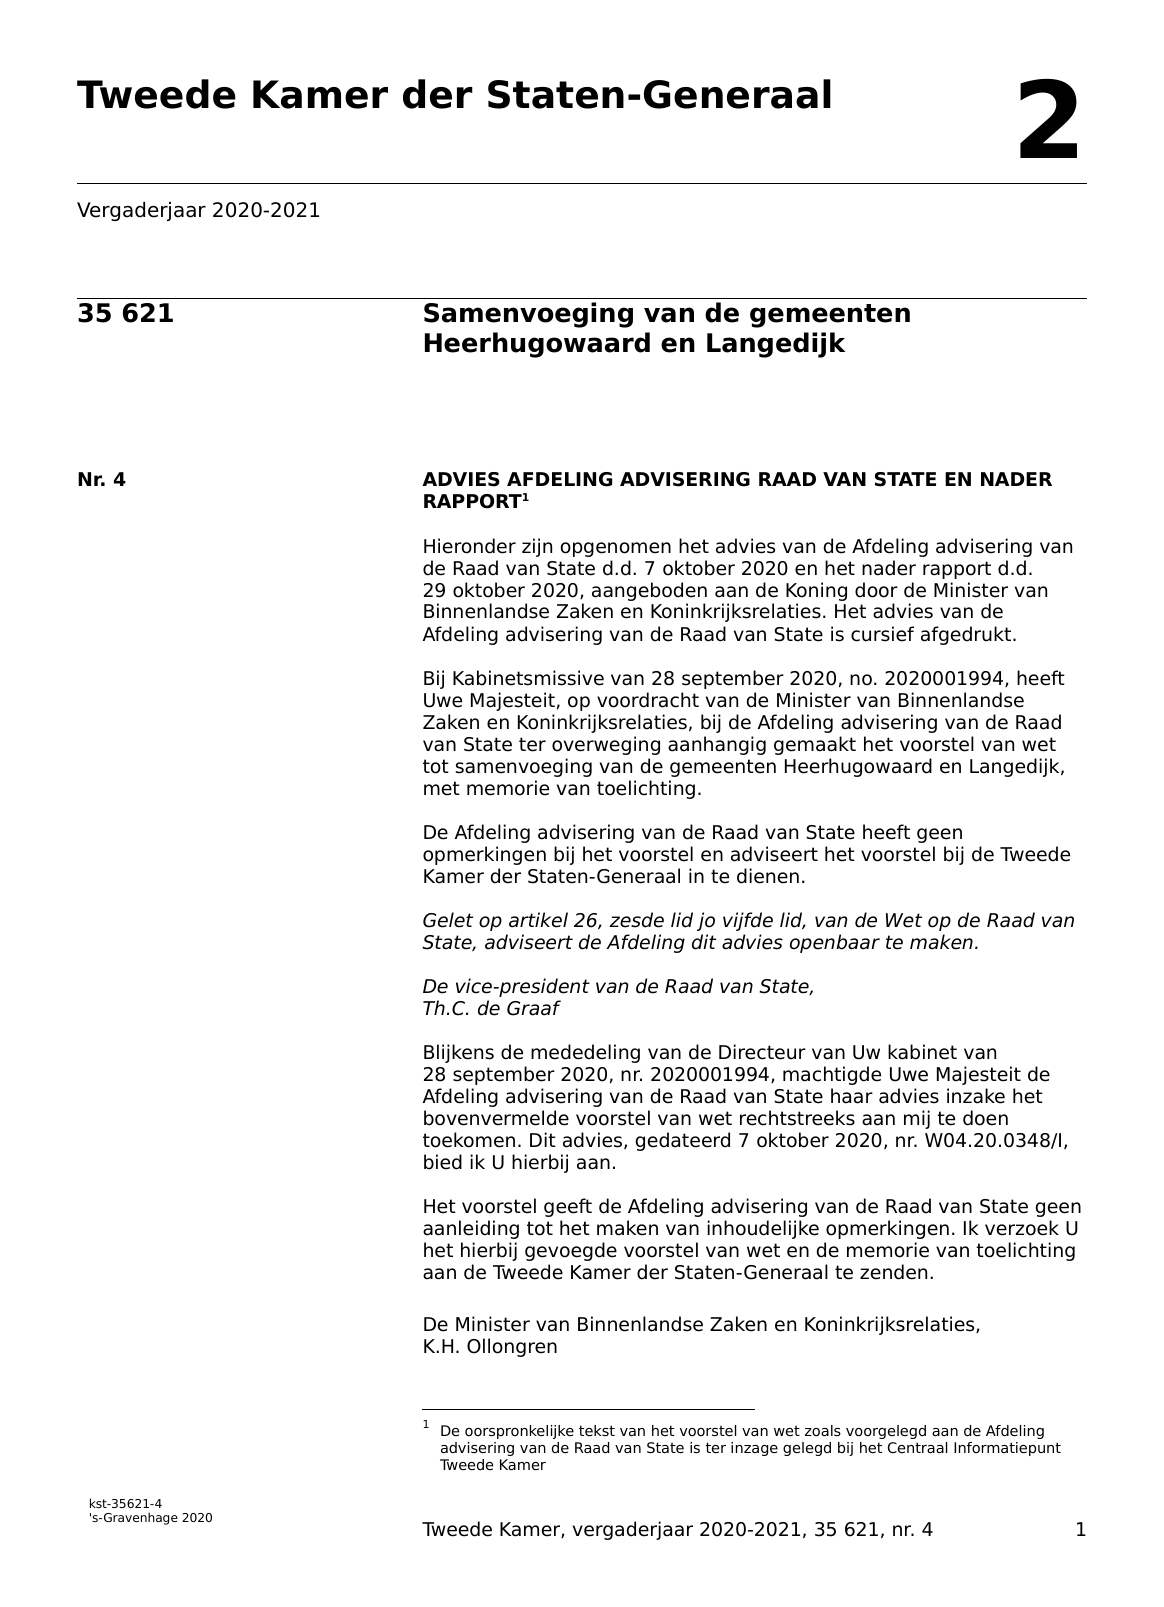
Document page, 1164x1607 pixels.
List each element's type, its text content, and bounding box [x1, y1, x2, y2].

subtitle 35 621 Samenvoeging van de gemeenten Heerhugowaard en Langedijk [77, 299, 1087, 358]
text De oorspronkelijke tekst van het voorstel van wet zoals voorgelegd aan de Afdeling advisering van de Raad van State is ter inzage gelegd bij het Centraal Informatiepunt Tweede Kamer [422, 1418, 1087, 1474]
text Het voorstel geeft de Afdeling advisering van de Raad van State geen aanleiding tot het maken van inhoudelijke opmerkingen. Ik verzoek U het hierbij gevoegde voorstel van wet en de memorie van toelichting aan de Tweede Kamer der Staten-Generaal te zenden. [422, 1196, 1087, 1284]
text De Afdeling advisering van de Raad van State heeft geen opmerkingen bij het voorstel en adviseert het voorstel bij de Tweede Kamer der Staten-Generaal in te dienen. [422, 822, 1087, 888]
text Blijkens de mededeling van de Directeur van Uw kabinet van 28 september 2020, nr. 2020001994, machtigde Uwe Majesteit de Afdeling advisering van de Raad van State haar advies inzake het bovenvermelde voorstel van wet rechtstreeks aan mij te doen toekomen. Dit advies, gedateerd 7 oktober 2020, nr. W04.20.0348/I, bied ik U hierbij aan. [422, 1042, 1087, 1174]
text Th.C. de Graaf [422, 998, 1087, 1020]
text kst-35621-4 [88, 1497, 323, 1511]
text 's-Gravenhage 2020 [88, 1511, 323, 1525]
table_header 2 [886, 59, 1087, 183]
text Gelet op artikel 26, zesde lid jo vijfde lid, van de Wet op de Raad van State, adviseert de Afdeling dit advies openbaar te maken. [422, 910, 1087, 954]
subtitle Nr. 4 ADVIES AFDELING ADVISERING RAAD VAN STATE EN NADER RAPPORT [77, 469, 1087, 513]
text De Minister van Binnenlandse Zaken en Koninkrijksrelaties, K.H. Ollongren [422, 1314, 1087, 1358]
text De vice-president van de Raad van State, [422, 976, 1087, 998]
text Hieronder zijn opgenomen het advies van de Afdeling advisering van de Raad van State d.d. 7 oktober 2020 en het nader rapport d.d. 29 oktober 2020, aangeboden aan de Koning door de Minister van Binnenlandse Zaken en Koninkrijksrelaties. Het advies van de Afdeling advisering van de Raad van State is cursief afgedrukt. [422, 536, 1087, 645]
table_header Tweede Kamer der Staten-Generaal [77, 59, 886, 183]
table_cell Vergaderjaar 2020-2021 [77, 184, 1087, 298]
text Bij Kabinetsmissive van 28 september 2020, no. 2020001994, heeft Uwe Majesteit, op voordracht van de Minister van Binnenlandse Zaken en Koninkrijksrelaties, bij de Afdeling advisering van de Raad van State ter overweging aanhangig gemaakt het voorstel van wet tot samenvoeging van de gemeenten Heerhugowaard en Langedijk, met memorie van toelichting. [422, 668, 1087, 799]
